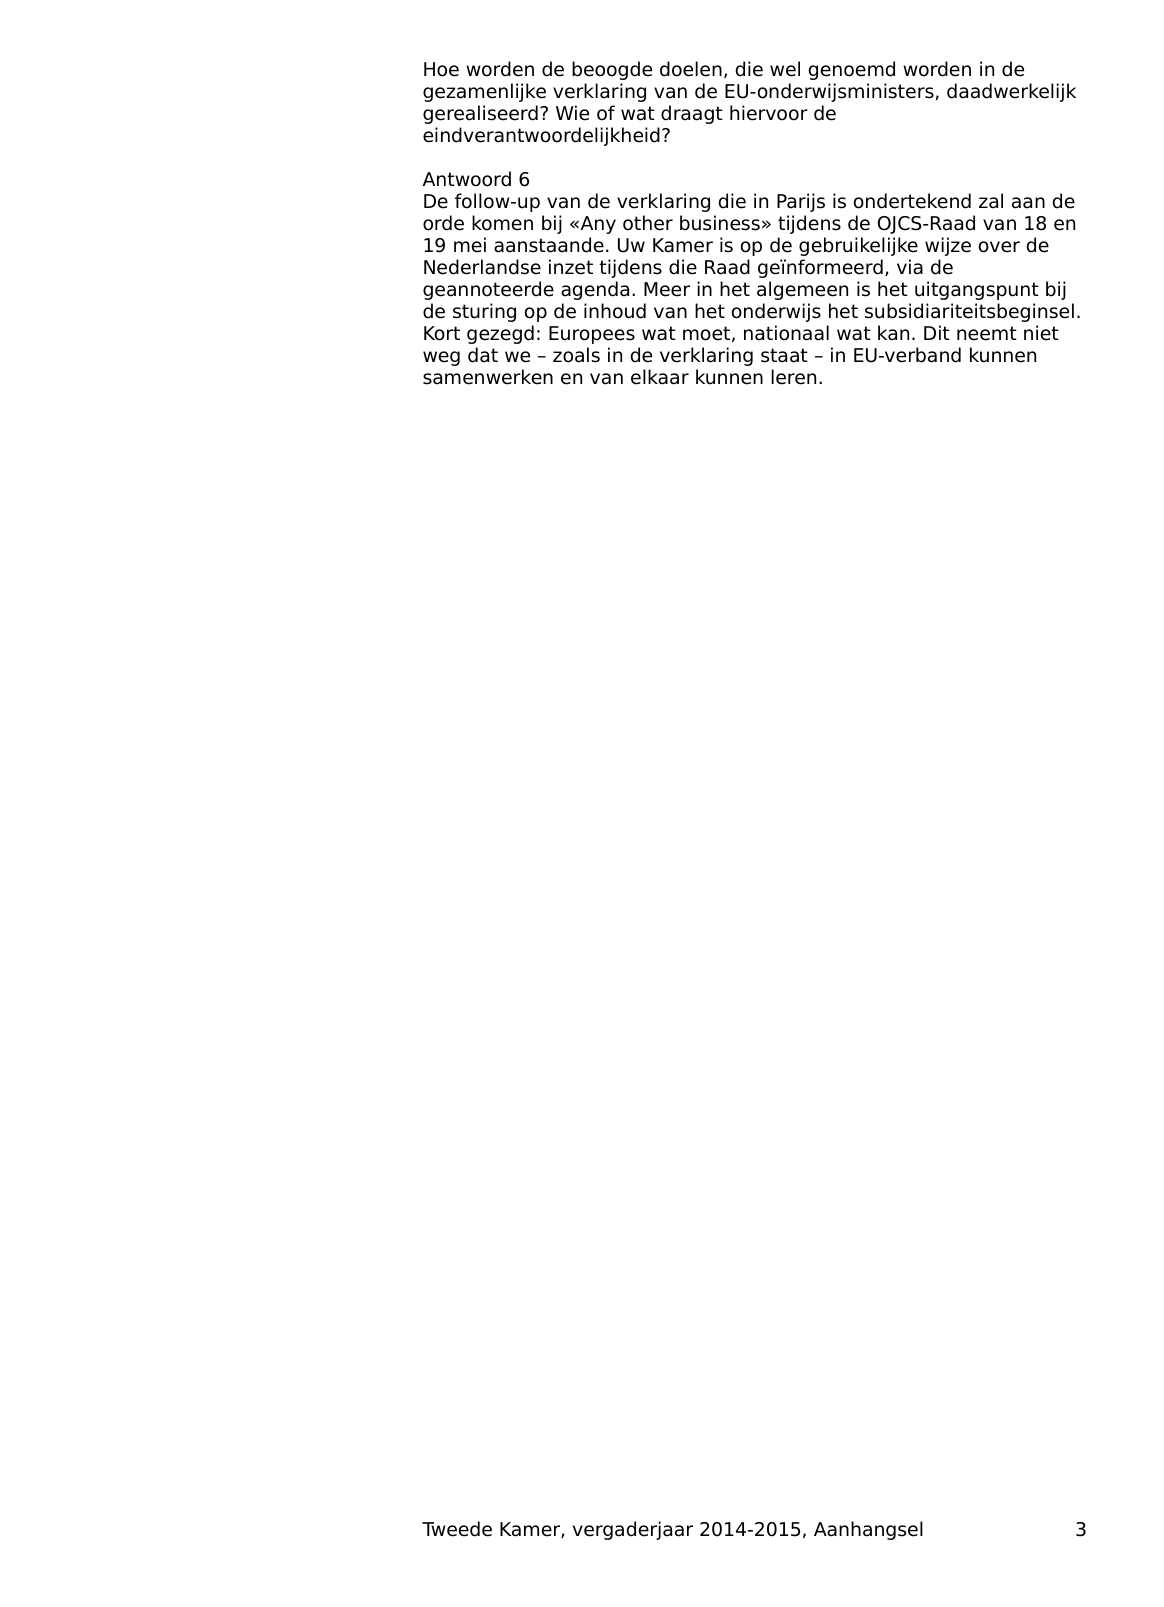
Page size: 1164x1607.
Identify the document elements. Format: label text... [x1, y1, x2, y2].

text Antwoord 6 [422, 169, 1087, 191]
text Hoe worden de beoogde doelen, die wel genoemd worden in de gezamenlijke verklaring van de EU-onderwijsministers, daadwerkelijk gerealiseerd? Wie of wat draagt hiervoor de eindverantwoordelijkheid? [422, 59, 1087, 147]
text De follow-up van de verklaring die in Parijs is ondertekend zal aan de orde komen bij «Any other business» tijdens de OJCS-Raad van 18 en 19 mei aanstaande. Uw Kamer is op de gebruikelijke wijze over de Nederlandse inzet tijdens die Raad geïnformeerd, via de geannoteerde agenda. Meer in het algemeen is het uitgangspunt bij de sturing op de inhoud van het onderwijs het subsidiariteitsbeginsel. Kort gezegd: Europees wat moet, nationaal wat kan. Dit neemt niet weg dat we – zoals in de verklaring staat – in EU-verband kunnen samenwerken en van elkaar kunnen leren. [422, 191, 1087, 389]
